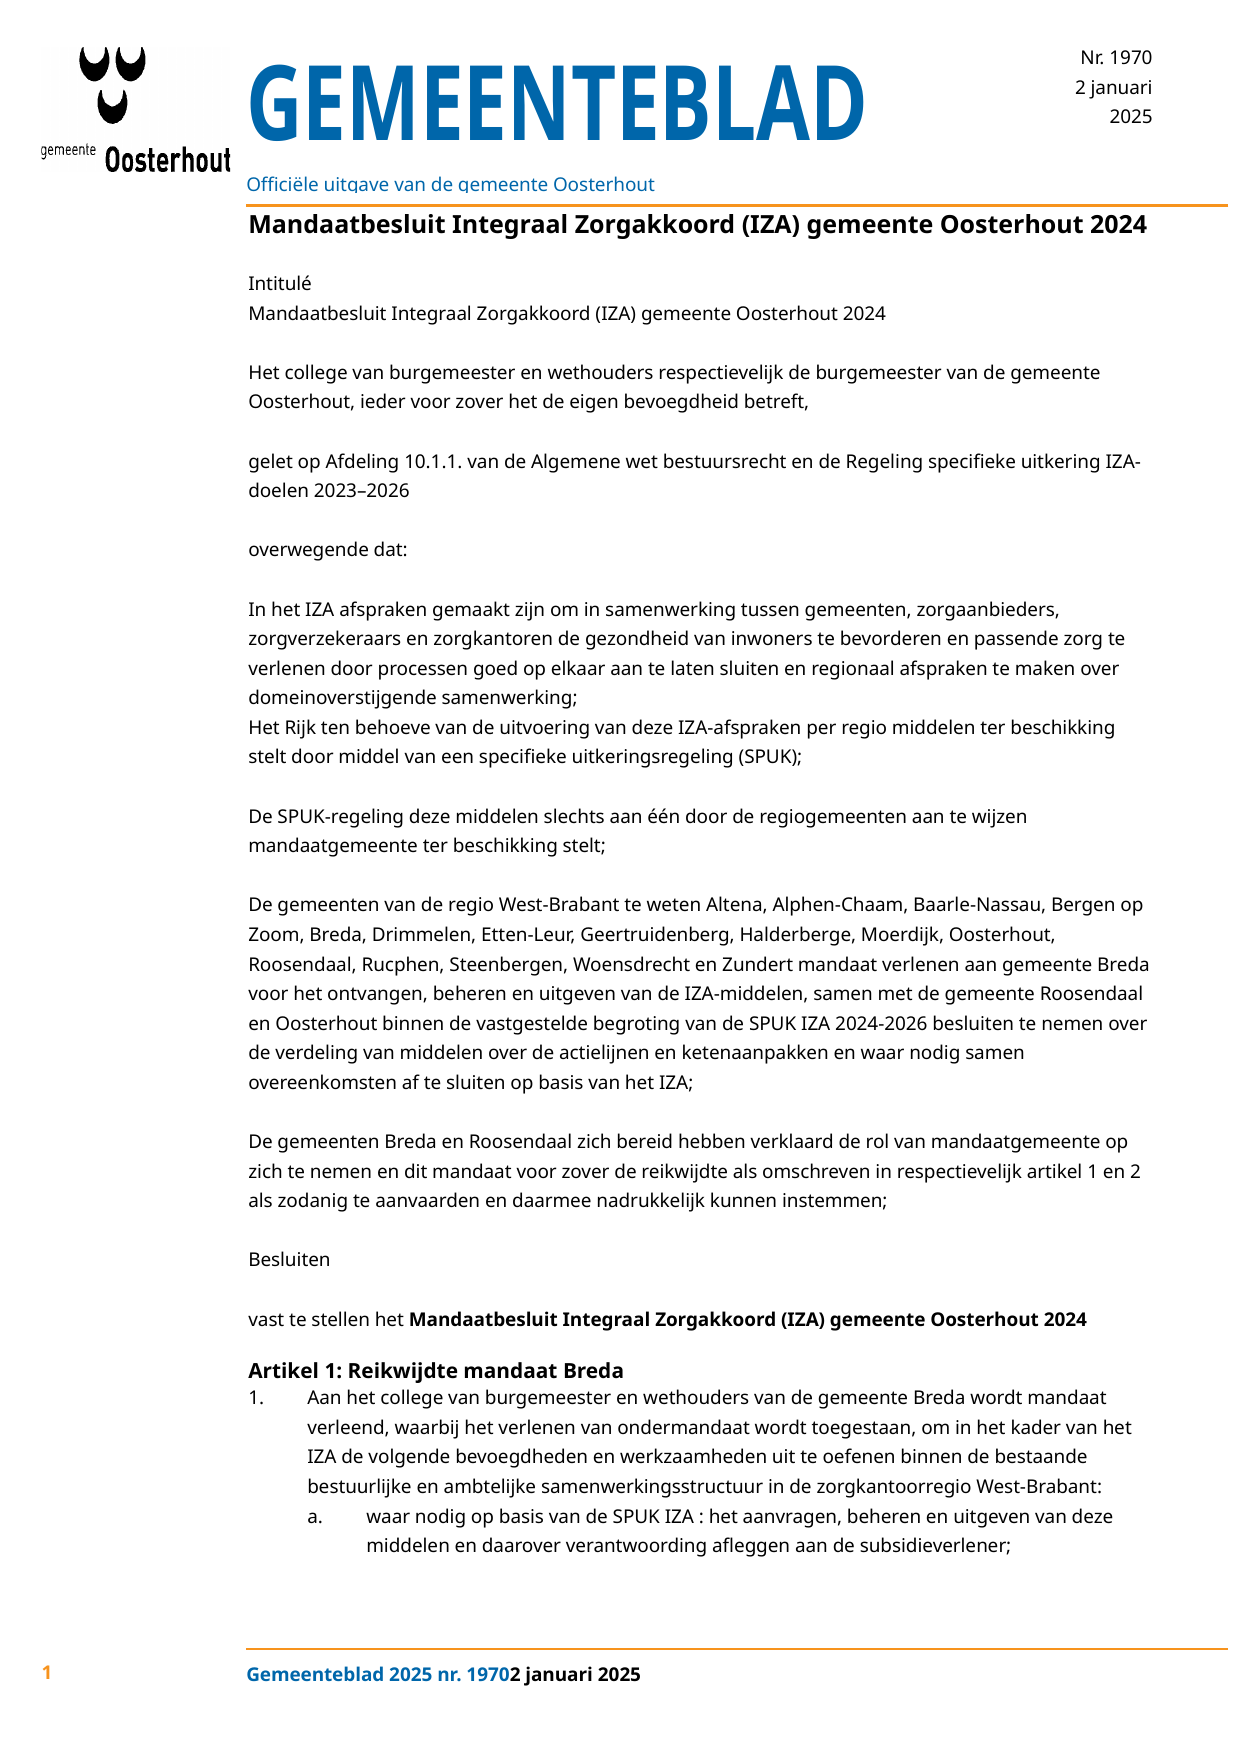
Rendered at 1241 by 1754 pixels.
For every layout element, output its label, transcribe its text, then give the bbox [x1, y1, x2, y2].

text De gemeenten van de regio West-Brabant te weten Altena, Alphen-Chaam, Baarle-Nassau, Bergen op Zoom, Breda, Drimmelen, Etten-Leur, Geertruidenberg, Halderberge, Moerdijk, Oosterhout, Roosendaal, Rucphen, Steenbergen, Woensdrecht en Zundert mandaat verlenen aan gemeente Breda voor het ontvangen, beheren en uitgeven van de IZA-middelen, samen met de gemeente Roosendaal en Oosterhout binnen de vastgestelde begroting van de SPUK IZA 2024-2026 besluiten te nemen over de verdeling van middelen over de actielijnen en ketenaanpakken en waar nodig samen overeenkomsten af te sluiten op basis van het IZA; [248, 892, 1152, 1095]
text Mandaatbesluit Integraal Zorgakkoord (IZA) gemeente Oosterhout 2024 [248, 207, 1152, 241]
text Intitulé [248, 270, 1152, 296]
text Mandaatbesluit Integraal Zorgakkoord (IZA) gemeente Oosterhout 2024 [248, 300, 1152, 326]
list Aan het college van burgemeester en wethouders van de gemeente Breda wordt mandaat verleend, waarbij het verlenen van ondermandaat wordt toegestaan, om in het kader van het IZA de volgende bevoegdheden en werkzaamheden uit te oefenen binnen de bestaande bestuurlijke en ambtelijke samenwerkingsstructuur in de zorgkantoorregio West-Brabant: [248, 1384, 1152, 1499]
text De SPUK-regeling deze middelen slechts aan één door de regiogemeenten aan te wijzen mandaatgemeente ter beschikking stelt; [248, 803, 1152, 858]
text Het Rijk ten behoeve van de uitvoering van deze IZA-afspraken per regio middelen ter beschikking stelt door middel van een specifieke uitkeringsregeling (SPUK); [248, 714, 1152, 769]
text Besluiten [248, 1247, 1152, 1272]
picture [41, 47, 231, 172]
list waar nodig op basis van de SPUK IZA : het aanvragen, beheren en uitgeven van deze middelen en daarover verantwoording afleggen aan de subsidieverlener; [307, 1503, 1152, 1558]
text vast te stellen het Mandaatbesluit Integraal Zorgakkoord (IZA) gemeente Oosterhout 2024 [248, 1306, 1152, 1331]
text De gemeenten Breda en Roosendaal zich bereid hebben verklaard de rol van mandaatgemeente op zich te nemen en dit mandaat voor zover de reikwijdte als omschreven in respectievelijk artikel 1 en 2 als zodanig te aanvaarden en daarmee nadrukkelijk kunnen instemmen; [248, 1128, 1152, 1213]
text In het IZA afspraken gemaakt zijn om in samenwerking tussen gemeenten, zorgaanbieders, zorgverzekeraars en zorgkantoren de gezondheid van inwoners te bevorderen en passende zorg te verlenen door processen goed op elkaar aan te laten sluiten en regionaal afspraken te maken over domeinoverstijgende samenwerking; [248, 596, 1152, 710]
text gelet op Afdeling 10.1.1. van de Algemene wet bestuursrecht en de Regeling specifieke uitkering IZA-doelen 2023–2026 [248, 448, 1152, 503]
text Artikel 1: Reikwijdte mandaat Breda [248, 1356, 1152, 1384]
text overwegende dat: [248, 537, 1152, 562]
text Het college van burgemeester en wethouders respectievelijk de burgemeester van de gemeente Oosterhout, ieder voor zover het de eigen bevoegdheid betreft, [248, 359, 1152, 414]
